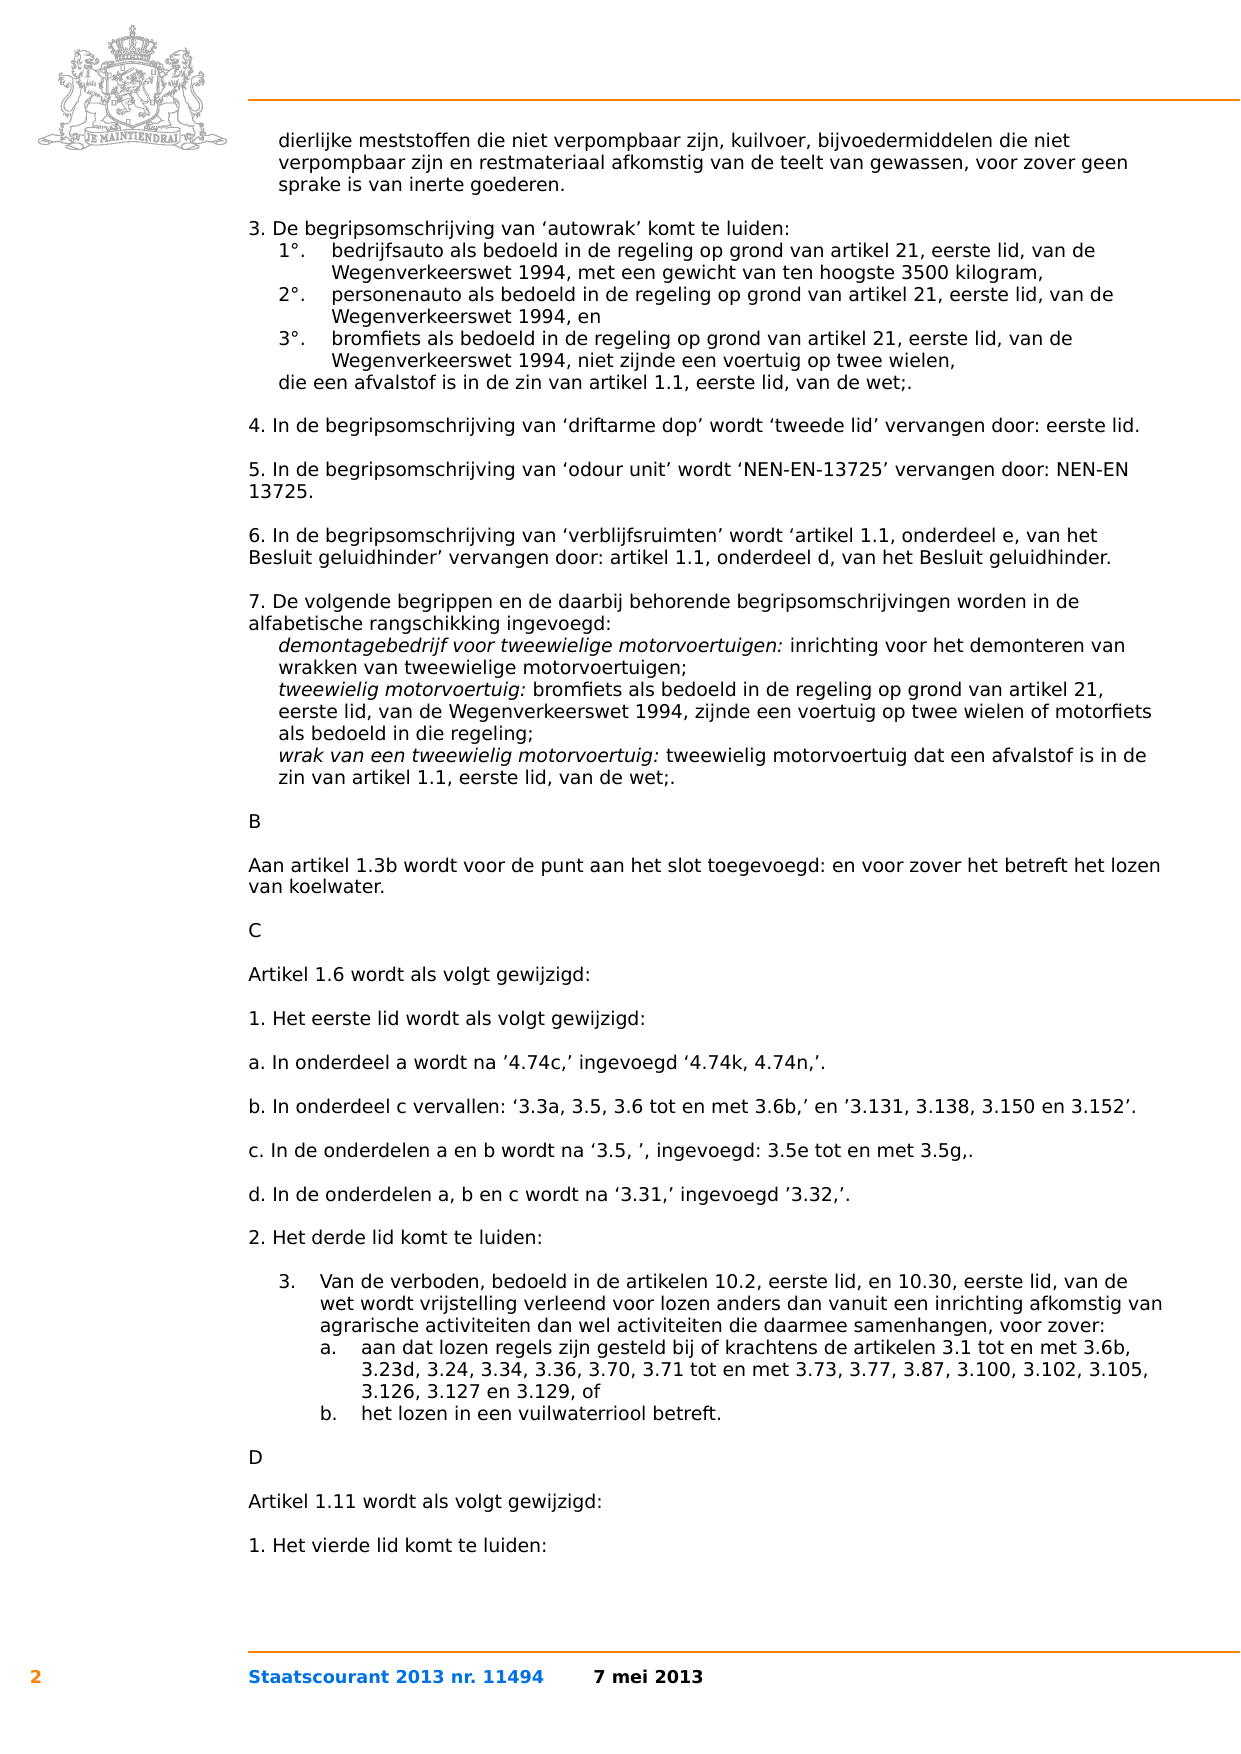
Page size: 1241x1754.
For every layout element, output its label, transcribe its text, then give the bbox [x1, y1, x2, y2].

text 1°. bedrijfsauto als bedoeld in de regeling op grond van artikel 21, eerste lid, van de Wegenverkeerswet 1994, met een gewicht van ten hoogste 3500 kilogram, [278, 240, 1163, 284]
text 1. Het eerste lid wordt als volgt gewijzigd: [248, 1008, 1163, 1030]
text 3. De begripsomschrijving van ‘autowrak’ komt te luiden: [248, 218, 1163, 240]
text die een afvalstof is in de zin van artikel 1.1, eerste lid, van de wet;. [278, 372, 1163, 393]
text Artikel 1.11 wordt als volgt gewijzigd: [248, 1491, 1163, 1513]
text d. In de onderdelen a, b en c wordt na ‘3.31,’ ingevoegd ’3.32,’. [248, 1183, 1163, 1205]
text 3°. bromfiets als bedoeld in de regeling op grond van artikel 21, eerste lid, van de Wegenverkeerswet 1994, niet zijnde een voertuig op twee wielen, [278, 328, 1163, 372]
text 5. In de begripsomschrijving van ‘odour unit’ wordt ‘NEN-EN-13725’ vervangen door: NEN-EN 13725. [248, 459, 1163, 503]
text Artikel 1.6 wordt als volgt gewijzigd: [248, 964, 1163, 986]
text 4. In de begripsomschrijving van ‘driftarme dop’ wordt ‘tweede lid’ vervangen door: eerste lid. [248, 415, 1163, 437]
text wrak van een tweewielig motorvoertuig: tweewielig motorvoertuig dat een afvalstof is in de zin van artikel 1.1, eerste lid, van de wet;. [278, 745, 1163, 789]
picture [38, 25, 227, 150]
text 1. Het vierde lid komt te luiden: [248, 1534, 1163, 1557]
text dierlijke meststoffen die niet verpompbaar zijn, kuilvoer, bijvoedermiddelen die niet verpompbaar zijn en restmateriaal afkomstig van de teelt van gewassen, voor zover geen sprake is van inerte goederen. [278, 130, 1163, 196]
text b. In onderdeel c vervallen: ‘3.3a, 3.5, 3.6 tot en met 3.6b,’ en ’3.131, 3.138, 3.150 en 3.152’. [248, 1096, 1163, 1118]
text B [248, 811, 1163, 833]
text 6. In de begripsomschrijving van ‘verblijfsruimten’ wordt ‘artikel 1.1, onderdeel e, van het Besluit geluidhinder’ vervangen door: artikel 1.1, onderdeel d, van het Besluit geluidhinder. [248, 525, 1163, 569]
text C [248, 920, 1163, 942]
text D [248, 1447, 1163, 1469]
text tweewielig motorvoertuig: bromfiets als bedoeld in de regeling op grond van artikel 21, eerste lid, van de Wegenverkeerswet 1994, zijnde een voertuig op twee wielen of motorfiets als bedoeld in die regeling; [278, 679, 1163, 745]
text 2. Het derde lid komt te luiden: [248, 1227, 1163, 1249]
text a. In onderdeel a wordt na ’4.74c,’ ingevoegd ‘4.74k, 4.74n,’. [248, 1052, 1163, 1074]
text Aan artikel 1.3b wordt voor de punt aan het slot toegevoegd: en voor zover het betreft het lozen van koelwater. [248, 854, 1163, 898]
text demontagebedrijf voor tweewielige motorvoertuigen: inrichting voor het demonteren van wrakken van tweewielige motorvoertuigen; [278, 635, 1163, 679]
text 7. De volgende begrippen en de daarbij behorende begripsomschrijvingen worden in de alfabetische rangschikking ingevoegd: [248, 591, 1163, 635]
text 3. Van de verboden, bedoeld in de artikelen 10.2, eerste lid, en 10.30, eerste lid, van de wet wordt vrijstelling verleend voor lozen anders dan vanuit een inrichting afkomstig van agrarische activiteiten dan wel activiteiten die daarmee samenhangen, voor zover: [278, 1271, 1163, 1337]
text 2°. personenauto als bedoeld in de regeling op grond van artikel 21, eerste lid, van de Wegenverkeerswet 1994, en [278, 284, 1163, 328]
text c. In de onderdelen a en b wordt na ‘3.5, ’, ingevoegd: 3.5e tot en met 3.5g,. [248, 1139, 1163, 1162]
text a. aan dat lozen regels zijn gesteld bij of krachtens de artikelen 3.1 tot en met 3.6b, 3.23d, 3.24, 3.34, 3.36, 3.70, 3.71 tot en met 3.73, 3.77, 3.87, 3.100, 3.102, 3.105, 3.126, 3.127 en 3.129, of [319, 1337, 1163, 1403]
text b. het lozen in een vuilwaterriool betreft. [319, 1403, 1163, 1425]
